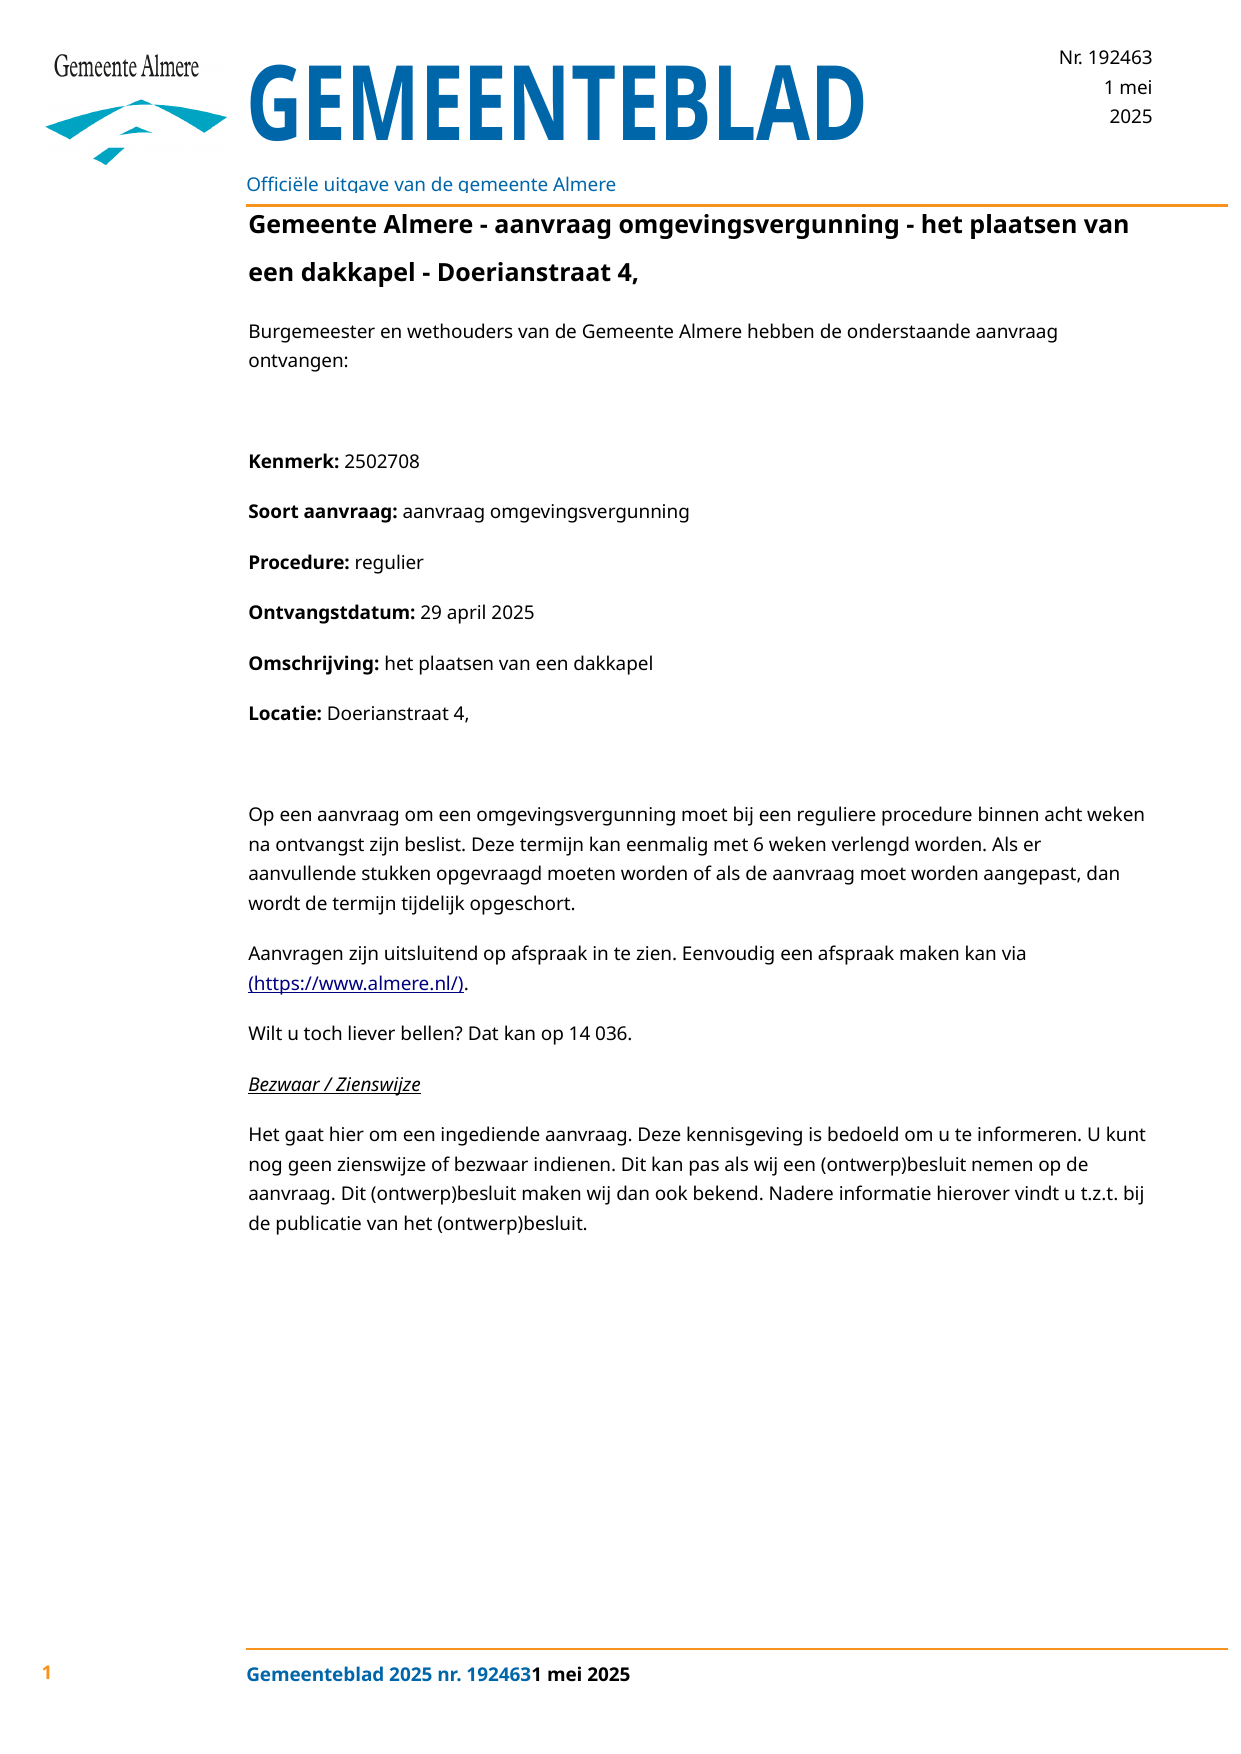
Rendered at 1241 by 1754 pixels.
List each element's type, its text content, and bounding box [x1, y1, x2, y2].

text Het gaat hier om een ingediende aanvraag. Deze kennisgeving is bedoeld om u te informeren. U kunt nog geen zienswijze of bezwaar indienen. Dit kan pas als wij een (ontwerp)besluit nemen op de aanvraag. Dit (ontwerp)besluit maken wij dan ook bekend. Nadere informatie hierover vindt u t.z.t. bij de publicatie van het (ontwerp)besluit. [248, 1121, 1152, 1236]
text Burgemeester en wethouders van de Gemeente Almere hebben de onderstaande aanvraag ontvangen: [248, 318, 1152, 373]
picture [41, 47, 231, 172]
text Kenmerk: 2502708 [248, 448, 1152, 474]
text Op een aanvraag om een omgevingsvergunning moet bij een reguliere procedure binnen acht weken na ontvangst zijn beslist. Deze termijn kan eenmalig met 6 weken verlengd worden. Als er aanvullende stukken opgevraagd moeten worden of als de aanvraag moet worden aangepast, dan wordt de termijn tijdelijk opgeschort. [248, 801, 1152, 916]
text Aanvragen zijn uitsluitend op afspraak in te zien. Eenvoudig een afspraak maken kan via (https://www.almere.nl/). [248, 940, 1152, 996]
text Omschrijving: het plaatsen van een dakkapel [248, 650, 1152, 676]
text Bezwaar / Zienswijze [248, 1071, 1152, 1097]
text Procedure: regulier [248, 549, 1152, 575]
text Ontvangstdatum: 29 april 2025 [248, 599, 1152, 625]
text Soort aanvraag: aanvraag omgevingsvergunning [248, 499, 1152, 524]
text Wilt u toch liever bellen? Dat kan op 14 036. [248, 1020, 1152, 1046]
text Gemeente Almere - aanvraag omgevingsvergunning - het plaatsen van een dakkapel - Doerianstraat 4, [248, 207, 1152, 288]
text Locatie: Doerianstraat 4, [248, 700, 1152, 726]
